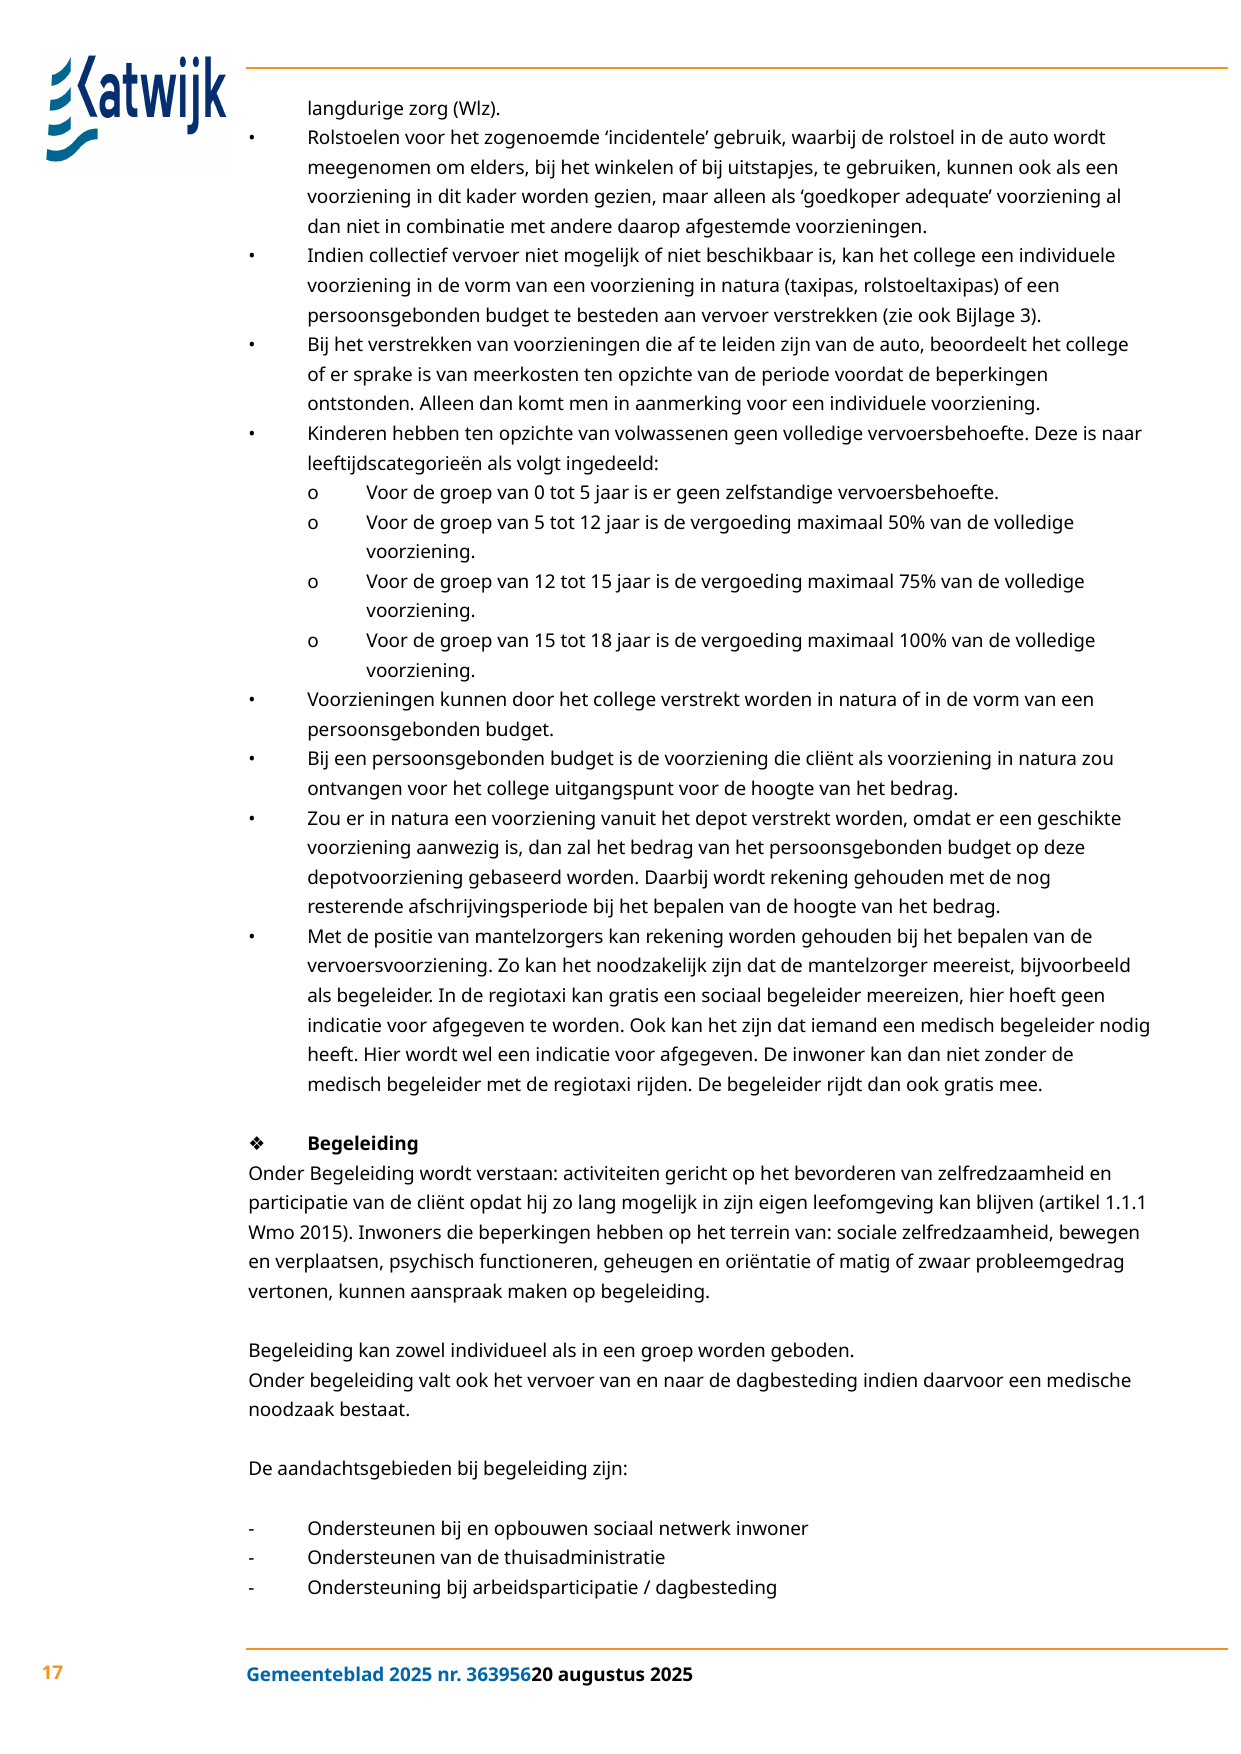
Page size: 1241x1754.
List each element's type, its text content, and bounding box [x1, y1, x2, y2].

list Voorzieningen kunnen door het college verstrekt worden in natura of in de vorm van een persoonsgebonden budget. [248, 686, 1152, 742]
text Onder begeleiding valt ook het vervoer van en naar de dagbesteding indien daarvoor een medische noodzaak bestaat. [248, 1367, 1152, 1422]
text De aandachtsgebieden bij begeleiding zijn: [248, 1456, 1152, 1481]
text Begeleiding kan zowel individueel als in een groep worden geboden. [248, 1337, 1152, 1363]
list Met de positie van mantelzorgers kan rekening worden gehouden bij het bepalen van de vervoersvoorziening. Zo kan het noodzakelijk zijn dat de mantelzorger meereist, bijvoorbeeld als begeleider. In de regiotaxi kan gratis een sociaal begeleider meereizen, hier hoeft geen indicatie voor afgegeven te worden. Ook kan het zijn dat iemand een medisch begeleider nodig heeft. Hier wordt wel een indicatie voor afgegeven. De inwoner kan dan niet zonder de medisch begeleider met de regiotaxi rijden. De begeleider rijdt dan ook gratis mee. [248, 923, 1152, 1097]
list Ondersteuning bij arbeidsparticipatie / dagbesteding [248, 1574, 1152, 1600]
list Ondersteunen bij en opbouwen sociaal netwerk inwoner [248, 1515, 1152, 1541]
list Bij een persoonsgebonden budget is de voorziening die cliënt als voorziening in natura zou ontvangen voor het college uitgangspunt voor de hoogte van het bedrag. [248, 746, 1152, 801]
list Voor de groep van 15 tot 18 jaar is de vergoeding maximaal 100% van de volledige voorziening. [307, 627, 1152, 683]
list Begeleiding [248, 1130, 1152, 1156]
list Voor de groep van 5 tot 12 jaar is de vergoeding maximaal 50% van de volledige voorziening. [307, 509, 1152, 564]
list Zou er in natura een voorziening vanuit het depot verstrekt worden, omdat er een geschikte voorziening aanwezig is, dan zal het bedrag van het persoonsgebonden budget op deze depotvoorziening gebaseerd worden. Daarbij wordt rekening gehouden met de nog resterende afschrijvingsperiode bij het bepalen van de hoogte van het bedrag. [248, 805, 1152, 919]
list Ondersteunen van de thuisadministratie [248, 1544, 1152, 1570]
list Indien collectief vervoer niet mogelijk of niet beschikbaar is, kan het college een individuele voorziening in de vorm van een voorziening in natura (taxipas, rolstoeltaxipas) of een persoonsgebonden budget te besteden aan vervoer verstrekken (zie ook Bijlage 3). [248, 243, 1152, 328]
picture [41, 47, 231, 172]
list Rolstoelen voor het zogenoemde ‘incidentele’ gebruik, waarbij de rolstoel in de auto wordt meegenomen om elders, bij het winkelen of bij uitstapjes, te gebruiken, kunnen ook als een voorziening in dit kader worden gezien, maar alleen als ‘goedkoper adequate’ voorziening al dan niet in combinatie met andere daarop afgestemde voorzieningen. [248, 124, 1152, 239]
list Voor de groep van 0 tot 5 jaar is er geen zelfstandige vervoersbehoefte. [307, 479, 1152, 505]
list Kinderen hebben ten opzichte van volwassenen geen volledige vervoersbehoefte. Deze is naar leeftijdscategorieën als volgt ingedeeld: [248, 420, 1152, 476]
list Bij het verstrekken van voorzieningen die af te leiden zijn van de auto, beoordeelt het college of er sprake is van meerkosten ten opzichte van de periode voordat de beperkingen ontstonden. Alleen dan komt men in aanmerking voor een individuele voorziening. [248, 331, 1152, 416]
text Onder Begeleiding wordt verstaan: activiteiten gericht op het bevorderen van zelfredzaamheid en participatie van de cliënt opdat hij zo lang mogelijk in zijn eigen leefomgeving kan blijven (artikel 1.1.1 Wmo 2015). Inwoners die beperkingen hebben op het terrein van: sociale zelfredzaamheid, bewegen en verplaatsen, psychisch functioneren, geheugen en oriëntatie of matig of zwaar probleemgedrag vertonen, kunnen aanspraak maken op begeleiding. [248, 1160, 1152, 1304]
list langdurige zorg (Wlz). [248, 95, 1152, 121]
list Voor de groep van 12 tot 15 jaar is de vergoeding maximaal 75% van de volledige voorziening. [307, 568, 1152, 623]
